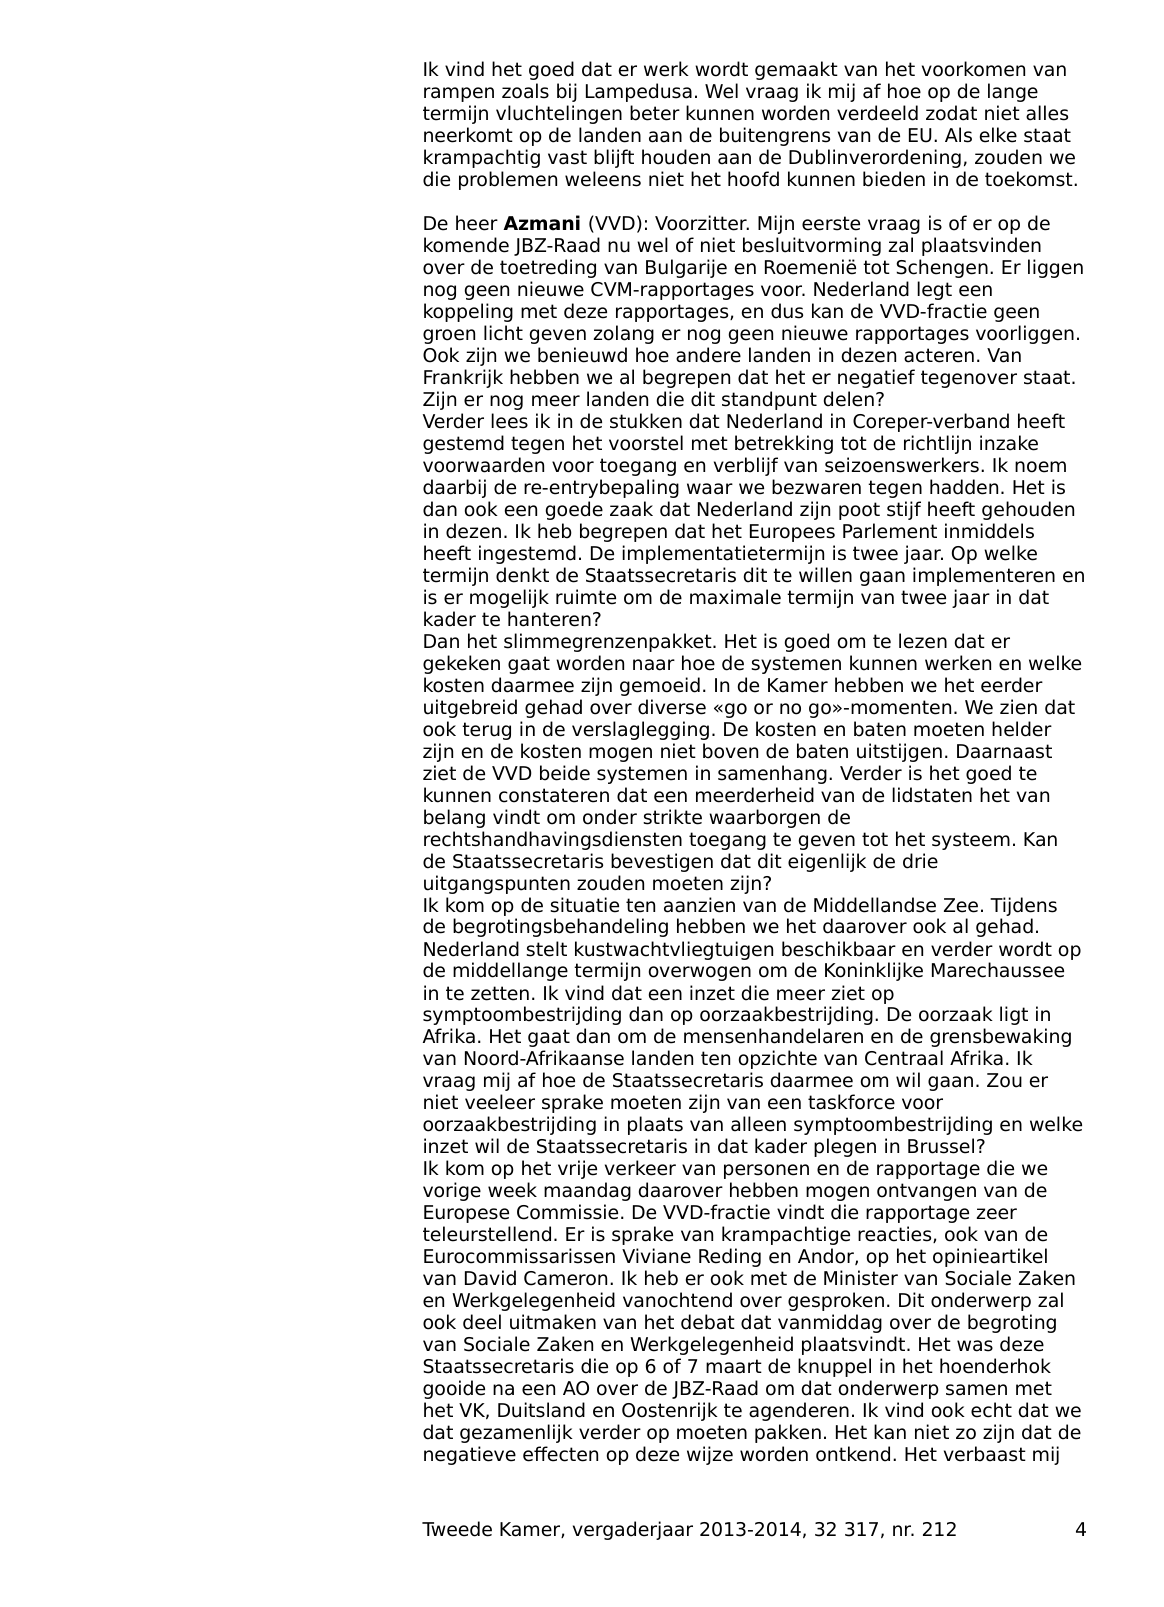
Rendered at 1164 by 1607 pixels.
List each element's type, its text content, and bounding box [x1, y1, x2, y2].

text Verder lees ik in de stukken dat Nederland in Coreper-verband heeft gestemd tegen het voorstel met betrekking tot de richtlijn inzake voorwaarden voor toegang en verblijf van seizoenswerkers. Ik noem daarbij de re-entrybepaling waar we bezwaren tegen hadden. Het is dan ook een goede zaak dat Nederland zijn poot stijf heeft gehouden in dezen. Ik heb begrepen dat het Europees Parlement inmiddels heeft ingestemd. De implementatietermijn is twee jaar. Op welke termijn denkt de Staatssecretaris dit te willen gaan implementeren en is er mogelijk ruimte om de maximale termijn van twee jaar in dat kader te hanteren? [422, 411, 1087, 631]
text Ik kom op de situatie ten aanzien van de Middellandse Zee. Tijdens de begrotingsbehandeling hebben we het daarover ook al gehad. Nederland stelt kustwachtvliegtuigen beschikbaar en verder wordt op de middellange termijn overwogen om de Koninklijke Marechaussee in te zetten. Ik vind dat een inzet die meer ziet op symptoombestrijding dan op oorzaakbestrijding. De oorzaak ligt in Afrika. Het gaat dan om de mensenhandelaren en de grensbewaking van Noord-Afrikaanse landen ten opzichte van Centraal Afrika. Ik vraag mij af hoe de Staatssecretaris daarmee om wil gaan. Zou er niet veeleer sprake moeten zijn van een taskforce voor oorzaakbestrijding in plaats van alleen symptoombestrijding en welke inzet wil de Staatssecretaris in dat kader plegen in Brussel? [422, 894, 1087, 1158]
text Ik kom op het vrije verkeer van personen en de rapportage die we vorige week maandag daarover hebben mogen ontvangen van de Europese Commissie. De VVD-fractie vindt die rapportage zeer teleurstellend. Er is sprake van krampachtige reacties, ook van de Eurocommissarissen Viviane Reding en Andor, op het opinieartikel van David Cameron. Ik heb er ook met de Minister van Sociale Zaken en Werkgelegenheid vanochtend over gesproken. Dit onderwerp zal ook deel uitmaken van het debat dat vanmiddag over de begroting van Sociale Zaken en Werkgelegenheid plaatsvindt. Het was deze Staatssecretaris die op 6 of 7 maart de knuppel in het hoenderhok gooide na een AO over de JBZ-Raad om dat onderwerp samen met het VK, Duitsland en Oostenrijk te agenderen. Ik vind ook echt dat we dat gezamenlijk verder op moeten pakken. Het kan niet zo zijn dat de negatieve effecten op deze wijze worden ontkend. Het verbaast mij [422, 1158, 1087, 1466]
text Dan het slimmegrenzenpakket. Het is goed om te lezen dat er gekeken gaat worden naar hoe de systemen kunnen werken en welke kosten daarmee zijn gemoeid. In de Kamer hebben we het eerder uitgebreid gehad over diverse «go or no go»-momenten. We zien dat ook terug in de verslaglegging. De kosten en baten moeten helder zijn en de kosten mogen niet boven de baten uitstijgen. Daarnaast ziet de VVD beide systemen in samenhang. Verder is het goed te kunnen constateren dat een meerderheid van de lidstaten het van belang vindt om onder strikte waarborgen de rechtshandhavingsdiensten toegang te geven tot het systeem. Kan de Staatssecretaris bevestigen dat dit eigenlijk de drie uitgangspunten zouden moeten zijn? [422, 631, 1087, 894]
text Ik vind het goed dat er werk wordt gemaakt van het voorkomen van rampen zoals bij Lampedusa. Wel vraag ik mij af hoe op de lange termijn vluchtelingen beter kunnen worden verdeeld zodat niet alles neerkomt op de landen aan de buitengrens van de EU. Als elke staat krampachtig vast blijft houden aan de Dublinverordening, zouden we die problemen weleens niet het hoofd kunnen bieden in de toekomst. [422, 59, 1087, 191]
text De heer Azmani (VVD): Voorzitter. Mijn eerste vraag is of er op de komende JBZ-Raad nu wel of niet besluitvorming zal plaatsvinden over de toetreding van Bulgarije en Roemenië tot Schengen. Er liggen nog geen nieuwe CVM-rapportages voor. Nederland legt een koppeling met deze rapportages, en dus kan de VVD-fractie geen groen licht geven zolang er nog geen nieuwe rapportages voorliggen. Ook zijn we benieuwd hoe andere landen in dezen acteren. Van Frankrijk hebben we al begrepen dat het er negatief tegenover staat. Zijn er nog meer landen die dit standpunt delen? [422, 213, 1087, 411]
